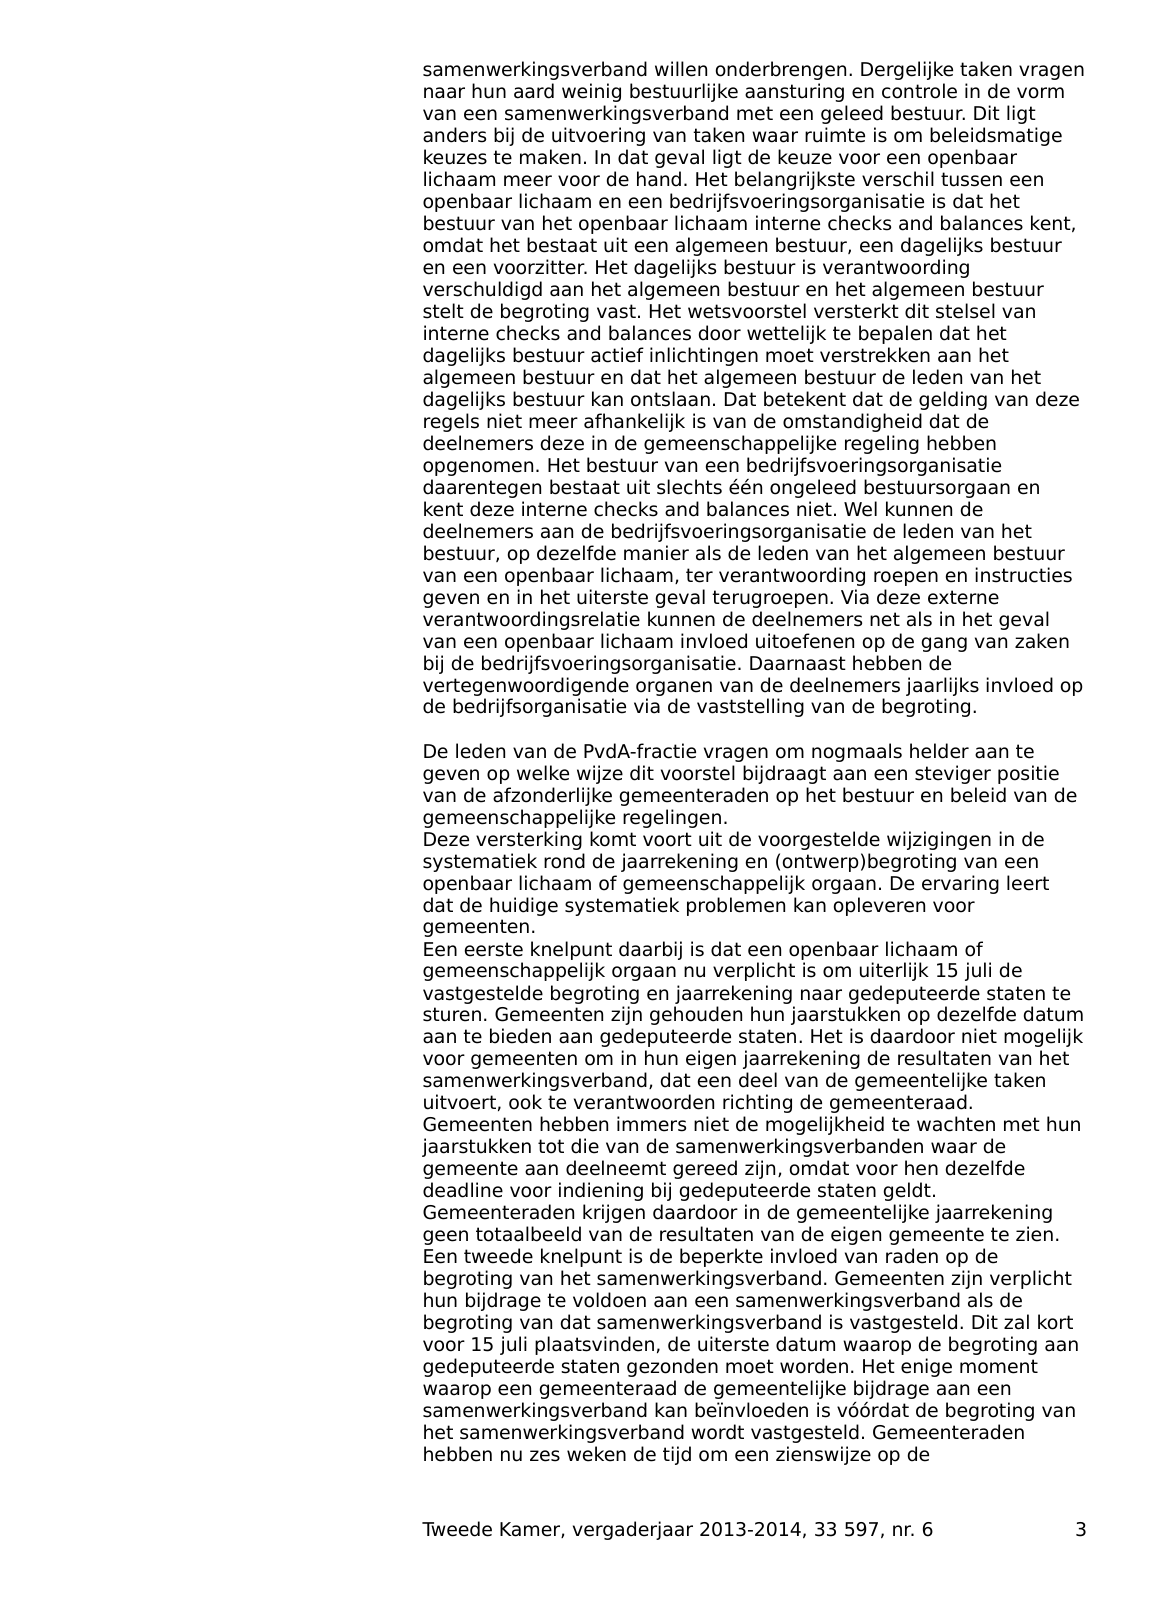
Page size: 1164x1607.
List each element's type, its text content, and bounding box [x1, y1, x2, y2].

text De leden van de PvdA-fractie vragen om nogmaals helder aan te geven op welke wijze dit voorstel bijdraagt aan een steviger positie van de afzonderlijke gemeenteraden op het bestuur en beleid van de gemeenschappelijke regelingen. [422, 741, 1087, 828]
text Een eerste knelpunt daarbij is dat een openbaar lichaam of gemeenschappelijk orgaan nu verplicht is om uiterlijk 15 juli de vastgestelde begroting en jaarrekening naar gedeputeerde staten te sturen. Gemeenten zijn gehouden hun jaarstukken op dezelfde datum aan te bieden aan gedeputeerde staten. Het is daardoor niet mogelijk voor gemeenten om in hun eigen jaarrekening de resultaten van het samenwerkingsverband, dat een deel van de gemeentelijke taken uitvoert, ook te verantwoorden richting de gemeenteraad. Gemeenten hebben immers niet de mogelijkheid te wachten met hun jaarstukken tot die van de samenwerkingsverbanden waar de gemeente aan deelneemt gereed zijn, omdat voor hen dezelfde deadline voor indiening bij gedeputeerde staten geldt. Gemeenteraden krijgen daardoor in de gemeentelijke jaarrekening geen totaalbeeld van de resultaten van de eigen gemeente te zien. [422, 938, 1087, 1246]
text Een tweede knelpunt is de beperkte invloed van raden op de begroting van het samenwerkingsverband. Gemeenten zijn verplicht hun bijdrage te voldoen aan een samenwerkingsverband als de begroting van dat samenwerkingsverband is vastgesteld. Dit zal kort voor 15 juli plaatsvinden, de uiterste datum waarop de begroting aan gedeputeerde staten gezonden moet worden. Het enige moment waarop een gemeenteraad de gemeentelijke bijdrage aan een samenwerkingsverband kan beïnvloeden is vóórdat de begroting van het samenwerkingsverband wordt vastgesteld. Gemeenteraden hebben nu zes weken de tijd om een zienswijze op de [422, 1246, 1087, 1466]
text Deze versterking komt voort uit de voorgestelde wijzigingen in de systematiek rond de jaarrekening en (ontwerp)begroting van een openbaar lichaam of gemeenschappelijk orgaan. De ervaring leert dat de huidige systematiek problemen kan opleveren voor gemeenten. [422, 828, 1087, 938]
text samenwerkingsverband willen onderbrengen. Dergelijke taken vragen naar hun aard weinig bestuurlijke aansturing en controle in de vorm van een samenwerkingsverband met een geleed bestuur. Dit ligt anders bij de uitvoering van taken waar ruimte is om beleidsmatige keuzes te maken. In dat geval ligt de keuze voor een openbaar lichaam meer voor de hand. Het belangrijkste verschil tussen een openbaar lichaam en een bedrijfsvoeringsorganisatie is dat het bestuur van het openbaar lichaam interne checks and balances kent, omdat het bestaat uit een algemeen bestuur, een dagelijks bestuur en een voorzitter. Het dagelijks bestuur is verantwoording verschuldigd aan het algemeen bestuur en het algemeen bestuur stelt de begroting vast. Het wetsvoorstel versterkt dit stelsel van interne checks and balances door wettelijk te bepalen dat het dagelijks bestuur actief inlichtingen moet verstrekken aan het algemeen bestuur en dat het algemeen bestuur de leden van het dagelijks bestuur kan ontslaan. Dat betekent dat de gelding van deze regels niet meer afhankelijk is van de omstandigheid dat de deelnemers deze in de gemeenschappelijke regeling hebben opgenomen. Het bestuur van een bedrijfsvoeringsorganisatie daarentegen bestaat uit slechts één ongeleed bestuursorgaan en kent deze interne checks and balances niet. Wel kunnen de deelnemers aan de bedrijfsvoeringsorganisatie de leden van het bestuur, op dezelfde manier als de leden van het algemeen bestuur van een openbaar lichaam, ter verantwoording roepen en instructies geven en in het uiterste geval terugroepen. Via deze externe verantwoordingsrelatie kunnen de deelnemers net als in het geval van een openbaar lichaam invloed uitoefenen op de gang van zaken bij de bedrijfsvoeringsorganisatie. Daarnaast hebben de vertegenwoordigende organen van de deelnemers jaarlijks invloed op de bedrijfsorganisatie via de vaststelling van de begroting. [422, 59, 1087, 718]
